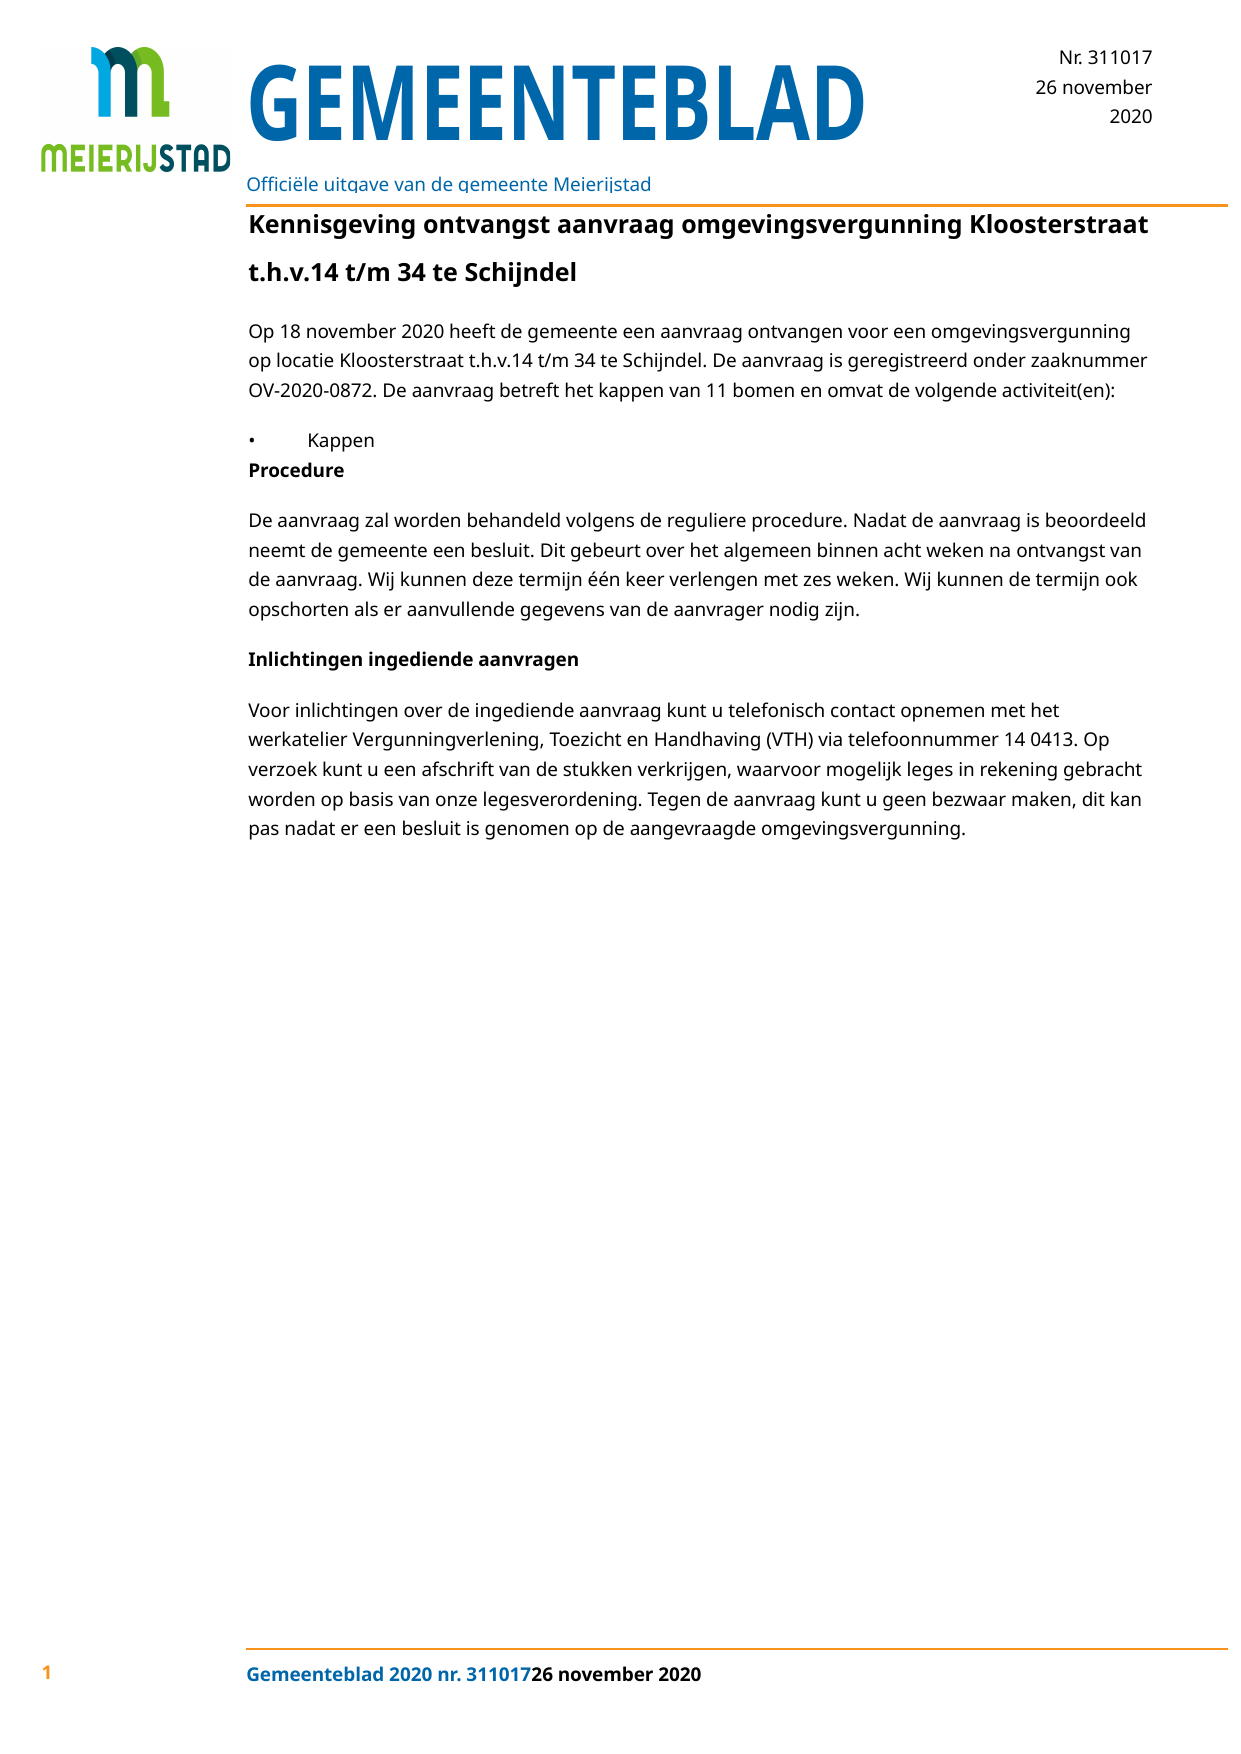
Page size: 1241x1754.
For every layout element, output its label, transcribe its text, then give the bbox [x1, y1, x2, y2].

list Kappen [248, 427, 1152, 453]
text Procedure [248, 457, 1152, 483]
picture [41, 47, 231, 172]
text De aanvraag zal worden behandeld volgens de reguliere procedure. Nadat de aanvraag is beoordeeld neemt de gemeente een besluit. Dit gebeurt over het algemeen binnen acht weken na ontvangst van de aanvraag. Wij kunnen deze termijn één keer verlengen met zes weken. Wij kunnen de termijn ook opschorten als er aanvullende gegevens van de aanvrager nodig zijn. [248, 507, 1152, 622]
text Inlichtingen ingediende aanvragen [248, 647, 1152, 672]
text Kennisgeving ontvangst aanvraag omgevingsvergunning Kloosterstraat t.h.v.14 t/m 34 te Schijndel [248, 207, 1152, 288]
text Voor inlichtingen over de ingediende aanvraag kunt u telefonisch contact opnemen met het werkatelier Vergunningverlening, Toezicht en Handhaving (VTH) via telefoonnummer 14 0413. Op verzoek kunt u een afschrift van de stukken verkrijgen, waarvoor mogelijk leges in rekening gebracht worden op basis van onze legesverordening. Tegen de aanvraag kunt u geen bezwaar maken, dit kan pas nadat er een besluit is genomen op de aangevraagde omgevingsvergunning. [248, 697, 1152, 841]
text Op 18 november 2020 heeft de gemeente een aanvraag ontvangen voor een omgevingsvergunning op locatie Kloosterstraat t.h.v.14 t/m 34 te Schijndel. De aanvraag is geregistreerd onder zaaknummer OV-2020-0872. De aanvraag betreft het kappen van 11 bomen en omvat de volgende activiteit(en): [248, 318, 1152, 403]
